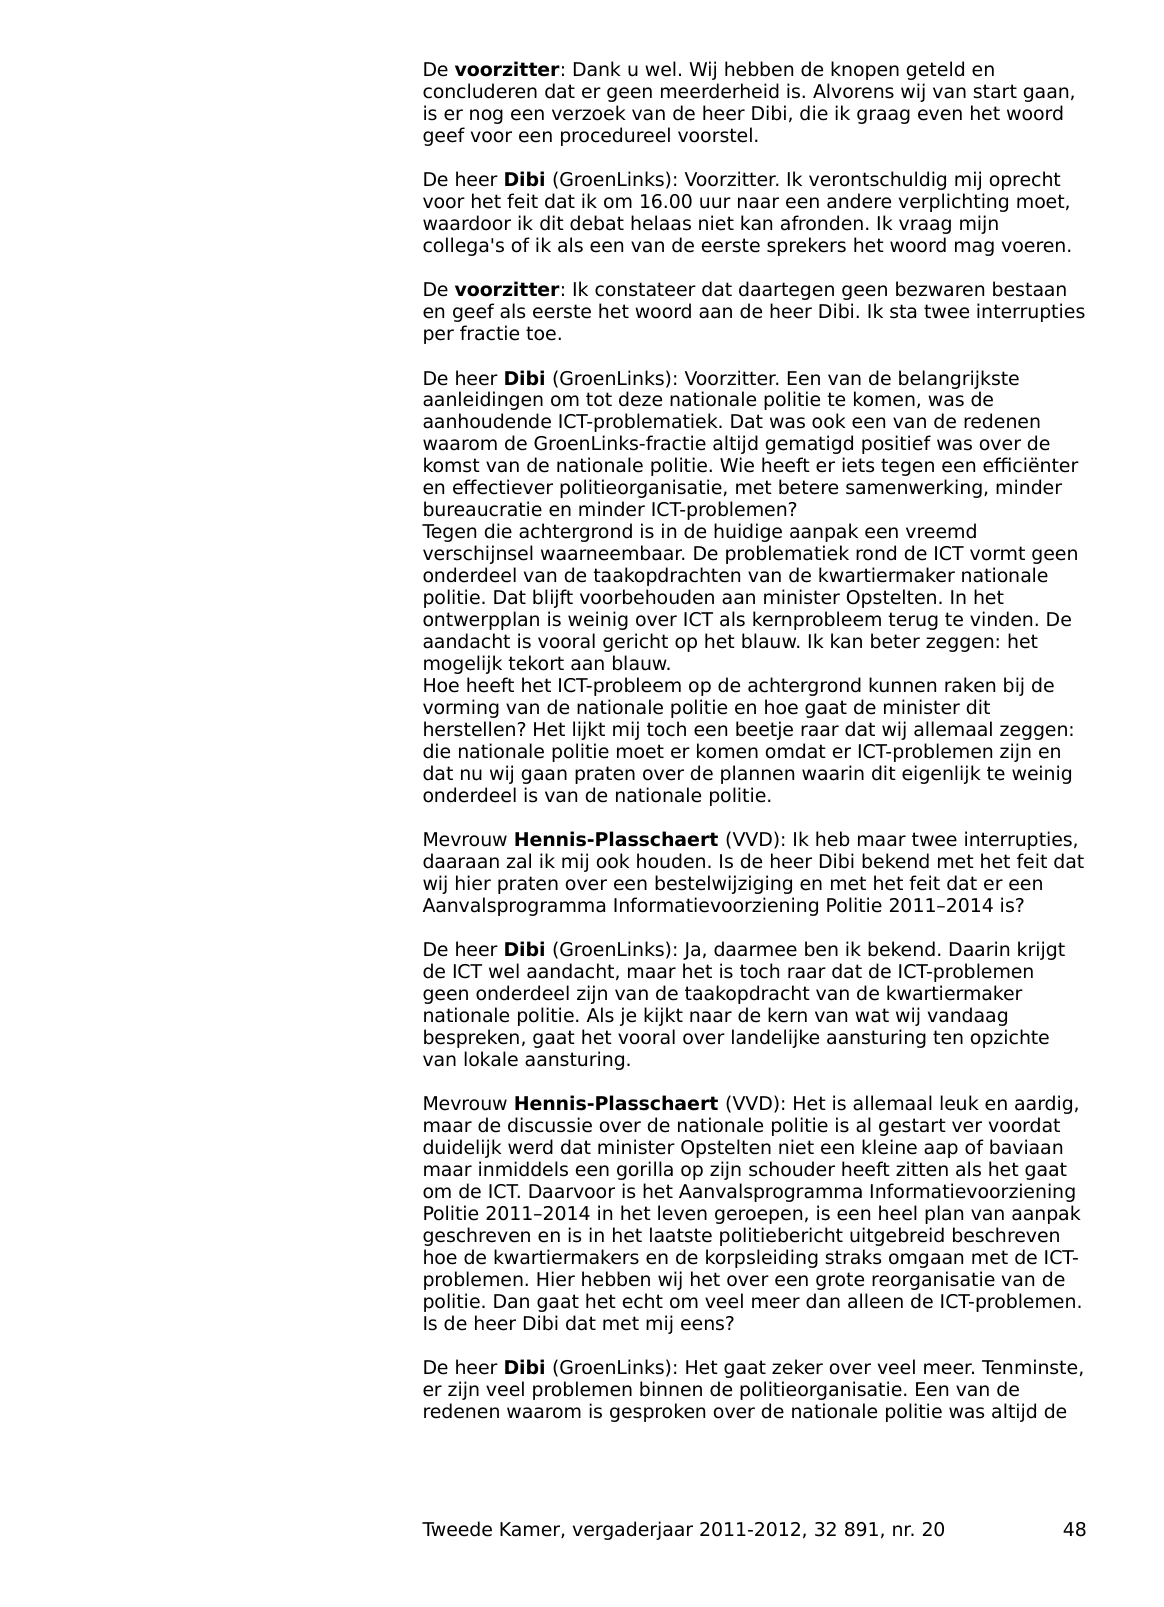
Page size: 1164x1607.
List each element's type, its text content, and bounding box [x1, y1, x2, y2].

text De voorzitter: Ik constateer dat daartegen geen bezwaren bestaan en geef als eerste het woord aan de heer Dibi. Ik sta twee interrupties per fractie toe. [422, 279, 1087, 345]
text Tegen die achtergrond is in de huidige aanpak een vreemd verschijnsel waarneembaar. De problematiek rond de ICT vormt geen onderdeel van de taakopdrachten van de kwartiermaker nationale politie. Dat blijft voorbehouden aan minister Opstelten. In het ontwerpplan is weinig over ICT als kernprobleem terug te vinden. De aandacht is vooral gericht op het blauw. Ik kan beter zeggen: het mogelijk tekort aan blauw. [422, 521, 1087, 675]
text De voorzitter: Dank u wel. Wij hebben de knopen geteld en concluderen dat er geen meerderheid is. Alvorens wij van start gaan, is er nog een verzoek van de heer Dibi, die ik graag even het woord geef voor een procedureel voorstel. [422, 59, 1087, 147]
text Mevrouw Hennis-Plasschaert (VVD): Ik heb maar twee interrupties, daaraan zal ik mij ook houden. Is de heer Dibi bekend met het feit dat wij hier praten over een bestelwijziging en met het feit dat er een Aanvalsprogramma Informatievoorziening Politie 2011–2014 is? [422, 829, 1087, 917]
text De heer Dibi (GroenLinks): Het gaat zeker over veel meer. Tenminste, er zijn veel problemen binnen de politieorganisatie. Een van de redenen waarom is gesproken over de nationale politie was altijd de [422, 1357, 1087, 1423]
text De heer Dibi (GroenLinks): Voorzitter. Ik verontschuldig mij oprecht voor het feit dat ik om 16.00 uur naar een andere verplichting moet, waardoor ik dit debat helaas niet kan afronden. Ik vraag mijn collega's of ik als een van de eerste sprekers het woord mag voeren. [422, 169, 1087, 257]
text De heer Dibi (GroenLinks): Voorzitter. Een van de belangrijkste aanleidingen om tot deze nationale politie te komen, was de aanhoudende ICT-problematiek. Dat was ook een van de redenen waarom de GroenLinks-fractie altijd gematigd positief was over de komst van de nationale politie. Wie heeft er iets tegen een efficiënter en effectiever politieorganisatie, met betere samenwerking, minder bureaucratie en minder ICT-problemen? [422, 367, 1087, 521]
text De heer Dibi (GroenLinks): Ja, daarmee ben ik bekend. Daarin krijgt de ICT wel aandacht, maar het is toch raar dat de ICT-problemen geen onderdeel zijn van de taakopdracht van de kwartiermaker nationale politie. Als je kijkt naar de kern van wat wij vandaag bespreken, gaat het vooral over landelijke aansturing ten opzichte van lokale aansturing. [422, 939, 1087, 1071]
text Hoe heeft het ICT-probleem op de achtergrond kunnen raken bij de vorming van de nationale politie en hoe gaat de minister dit herstellen? Het lijkt mij toch een beetje raar dat wij allemaal zeggen: die nationale politie moet er komen omdat er ICT-problemen zijn en dat nu wij gaan praten over de plannen waarin dit eigenlijk te weinig onderdeel is van de nationale politie. [422, 675, 1087, 807]
text Mevrouw Hennis-Plasschaert (VVD): Het is allemaal leuk en aardig, maar de discussie over de nationale politie is al gestart ver voordat duidelijk werd dat minister Opstelten niet een kleine aap of baviaan maar inmiddels een gorilla op zijn schouder heeft zitten als het gaat om de ICT. Daarvoor is het Aanvalsprogramma Informatievoorziening Politie 2011–2014 in het leven geroepen, is een heel plan van aanpak geschreven en is in het laatste politiebericht uitgebreid beschreven hoe de kwartiermakers en de korpsleiding straks omgaan met de ICT-problemen. Hier hebben wij het over een grote reorganisatie van de politie. Dan gaat het echt om veel meer dan alleen de ICT-problemen. Is de heer Dibi dat met mij eens? [422, 1093, 1087, 1335]
